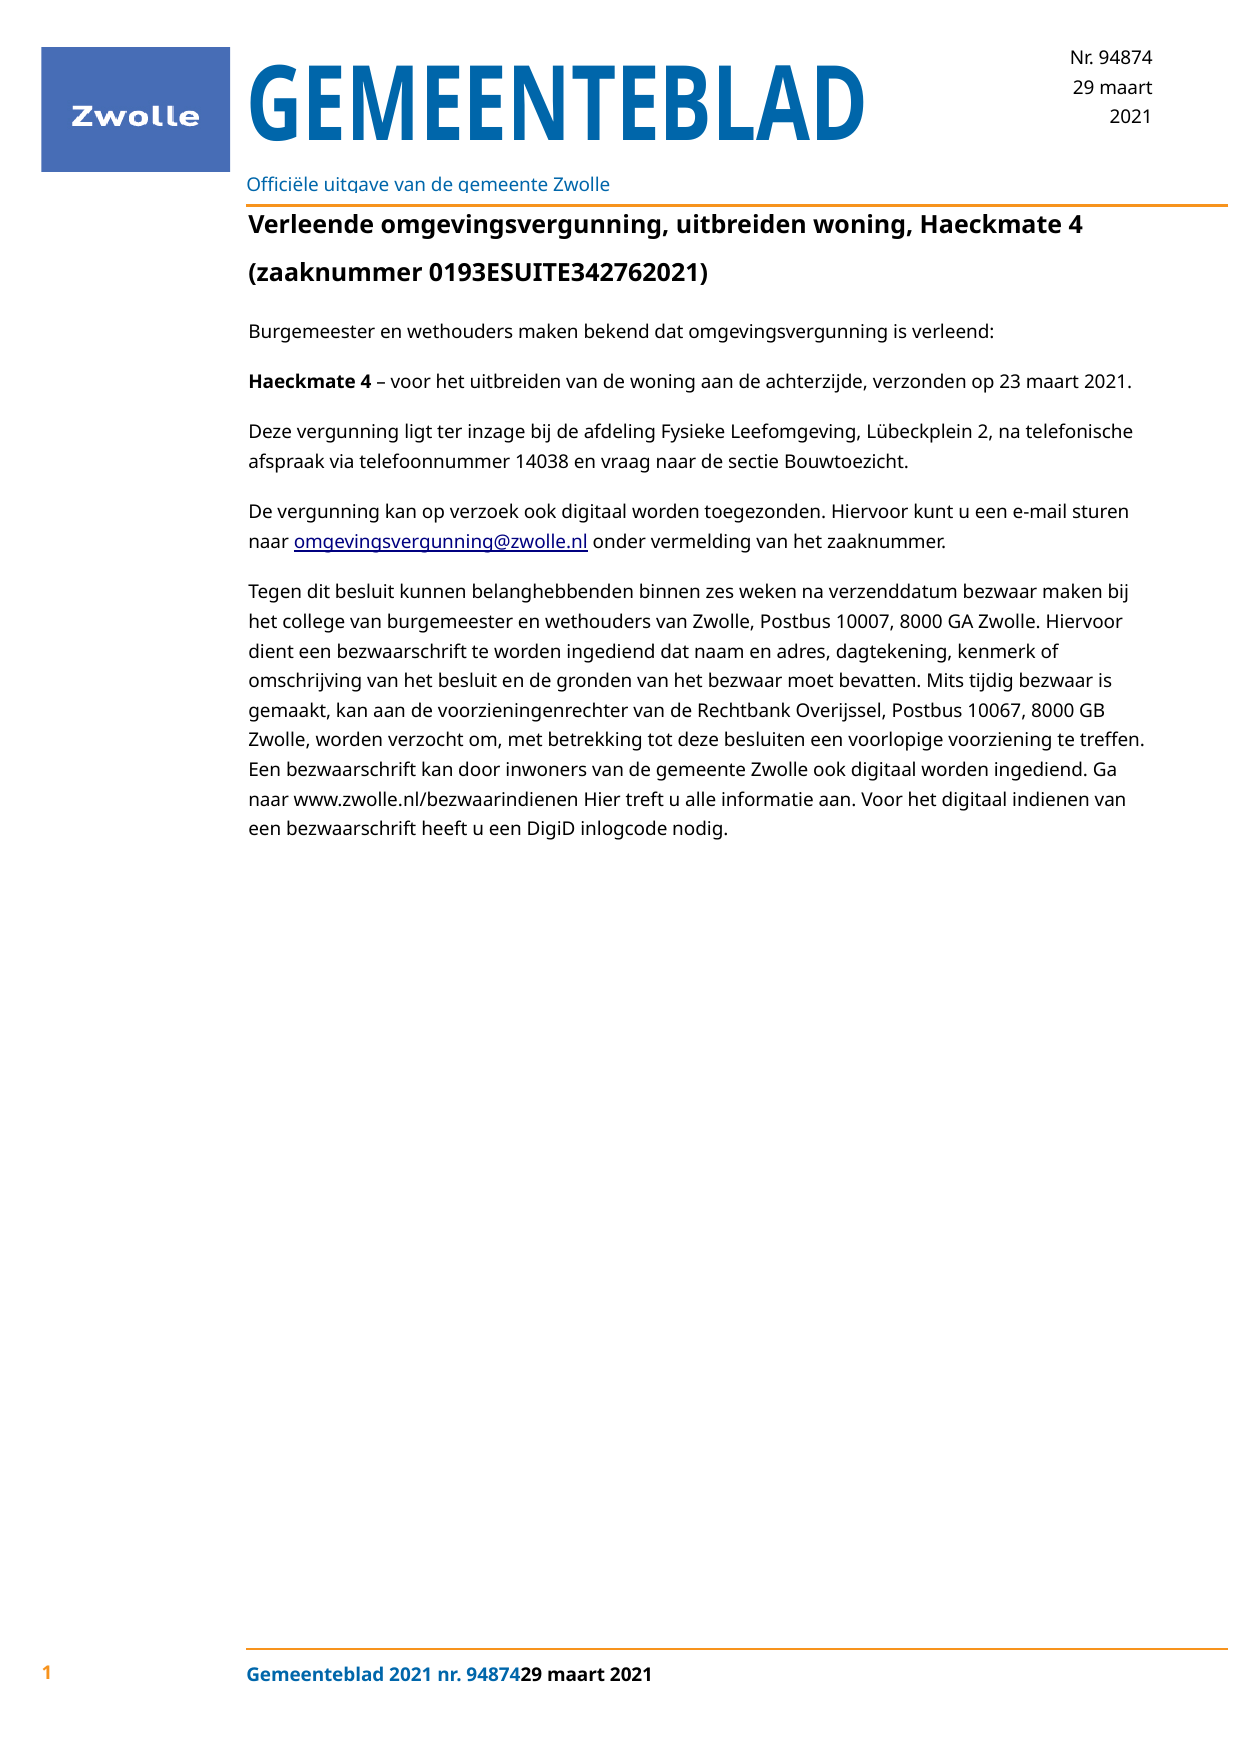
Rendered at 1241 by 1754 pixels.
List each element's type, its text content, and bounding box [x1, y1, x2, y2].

text Deze vergunning ligt ter inzage bij de afdeling Fysieke Leefomgeving, Lübeckplein 2, na telefonische afspraak via telefoonnummer 14038 en vraag naar de sectie Bouwtoezicht. [248, 419, 1152, 474]
text De vergunning kan op verzoek ook digitaal worden toegezonden. Hiervoor kunt u een e-mail sturen naar omgevingsvergunning@zwolle.nl onder vermelding van het zaaknummer. [248, 499, 1152, 554]
picture [41, 47, 231, 172]
text Burgemeester en wethouders maken bekend dat omgevingsvergunning is verleend: [248, 318, 1152, 344]
text Tegen dit besluit kunnen belanghebbenden binnen zes weken na verzenddatum bezwaar maken bij het college van burgemeester en wethouders van Zwolle, Postbus 10007, 8000 GA Zwolle. Hiervoor dient een bezwaarschrift te worden ingediend dat naam en adres, dagtekening, kenmerk of omschrijving van het besluit en de gronden van het bezwaar moet bevatten. Mits tijdig bezwaar is gemaakt, kan aan de voorzieningenrechter van de Rechtbank Overijssel, Postbus 10067, 8000 GB Zwolle, worden verzocht om, met betrekking tot deze besluiten een voorlopige voorziening te treffen. Een bezwaarschrift kan door inwoners van de gemeente Zwolle ook digitaal worden ingediend. Ga naar www.zwolle.nl/bezwaarindienen Hier treft u alle informatie aan. Voor het digitaal indienen van een bezwaarschrift heeft u een DigiD inlogcode nodig. [248, 579, 1152, 841]
text Verleende omgevingsvergunning, uitbreiden woning, Haeckmate 4 (zaaknummer 0193ESUITE342762021) [248, 207, 1152, 288]
text Haeckmate 4 – voor het uitbreiden van de woning aan de achterzijde, verzonden op 23 maart 2021. [248, 368, 1152, 394]
